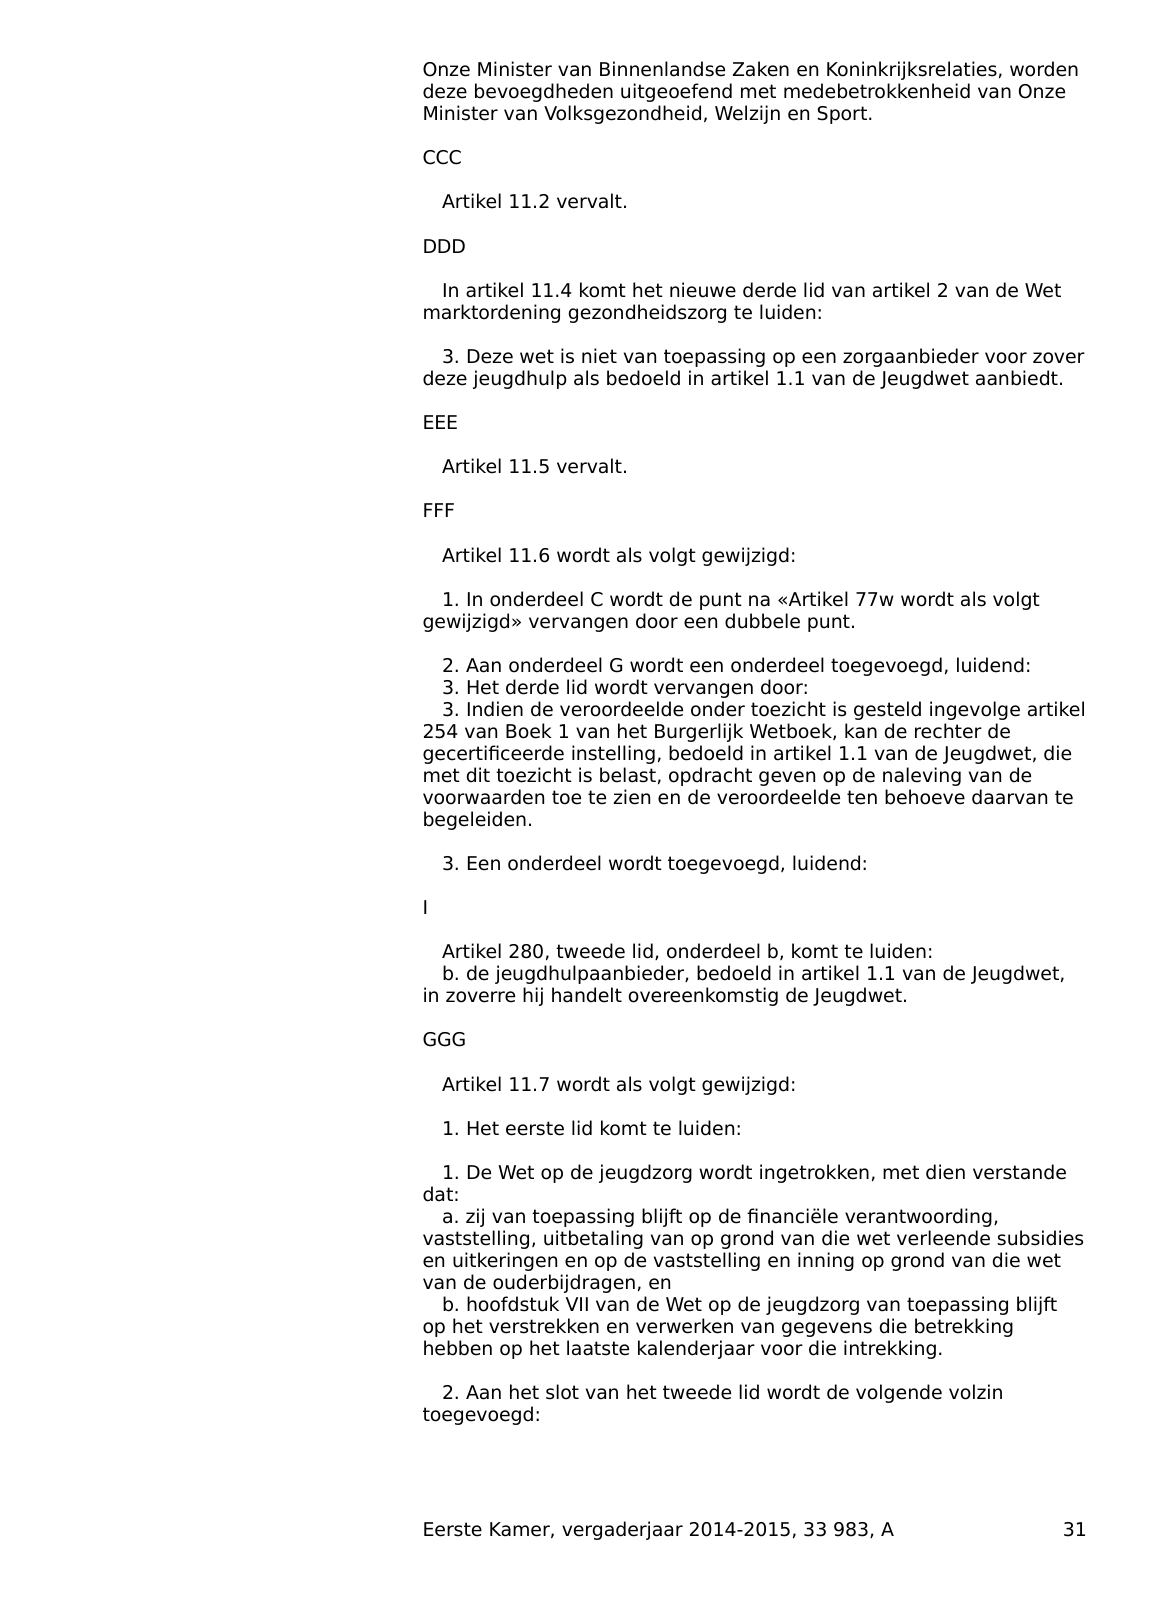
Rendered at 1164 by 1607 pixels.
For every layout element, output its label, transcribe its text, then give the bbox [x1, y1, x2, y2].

text 1. Het eerste lid komt te luiden: [422, 1118, 1087, 1139]
text Artikel 11.2 vervalt. [422, 191, 1087, 213]
text 3. Het derde lid wordt vervangen door: [422, 677, 1087, 699]
text 3. Een onderdeel wordt toegevoegd, luidend: [422, 853, 1087, 875]
text 1. In onderdeel C wordt de punt na «Artikel 77w wordt als volgt gewijzigd» vervangen door een dubbele punt. [422, 589, 1087, 633]
text 3. Deze wet is niet van toepassing op een zorgaanbieder voor zover deze jeugdhulp als bedoeld in artikel 1.1 van de Jeugdwet aanbiedt. [422, 346, 1087, 390]
text In artikel 11.4 komt het nieuwe derde lid van artikel 2 van de Wet marktordening gezondheidszorg te luiden: [422, 280, 1087, 324]
text CCC [422, 147, 1087, 169]
text Artikel 11.6 wordt als volgt gewijzigd: [422, 544, 1087, 566]
text Artikel 11.7 wordt als volgt gewijzigd: [422, 1073, 1087, 1095]
text Artikel 11.5 vervalt. [422, 456, 1087, 478]
text Onze Minister van Binnenlandse Zaken en Koninkrijksrelaties, worden deze bevoegdheden uitgeoefend met medebetrokkenheid van Onze Minister van Volksgezondheid, Welzijn en Sport. [422, 59, 1087, 125]
text 2. Aan onderdeel G wordt een onderdeel toegevoegd, luidend: [422, 655, 1087, 677]
text DDD [422, 236, 1087, 257]
text b. de jeugdhulpaanbieder, bedoeld in artikel 1.1 van de Jeugdwet, in zoverre hij handelt overeenkomstig de Jeugdwet. [422, 963, 1087, 1007]
text 1. De Wet op de jeugdzorg wordt ingetrokken, met dien verstande dat: [422, 1162, 1087, 1206]
text GGG [422, 1029, 1087, 1051]
text I [422, 897, 1087, 919]
text 3. Indien de veroordeelde onder toezicht is gesteld ingevolge artikel 254 van Boek 1 van het Burgerlijk Wetboek, kan de rechter de gecertificeerde instelling, bedoeld in artikel 1.1 van de Jeugdwet, die met dit toezicht is belast, opdracht geven op de naleving van de voorwaarden toe te zien en de veroordeelde ten behoeve daarvan te begeleiden. [422, 699, 1087, 831]
text 2. Aan het slot van het tweede lid wordt de volgende volzin toegevoegd: [422, 1382, 1087, 1426]
text EEE [422, 412, 1087, 434]
text FFF [422, 500, 1087, 522]
text b. hoofdstuk VII van de Wet op de jeugdzorg van toepassing blijft op het verstrekken en verwerken van gegevens die betrekking hebben op het laatste kalenderjaar voor die intrekking. [422, 1294, 1087, 1359]
text a. zij van toepassing blijft op de financiële verantwoording, vaststelling, uitbetaling van op grond van die wet verleende subsidies en uitkeringen en op de vaststelling en inning op grond van die wet van de ouderbijdragen, en [422, 1206, 1087, 1294]
text Artikel 280, tweede lid, onderdeel b, komt te luiden: [422, 941, 1087, 963]
